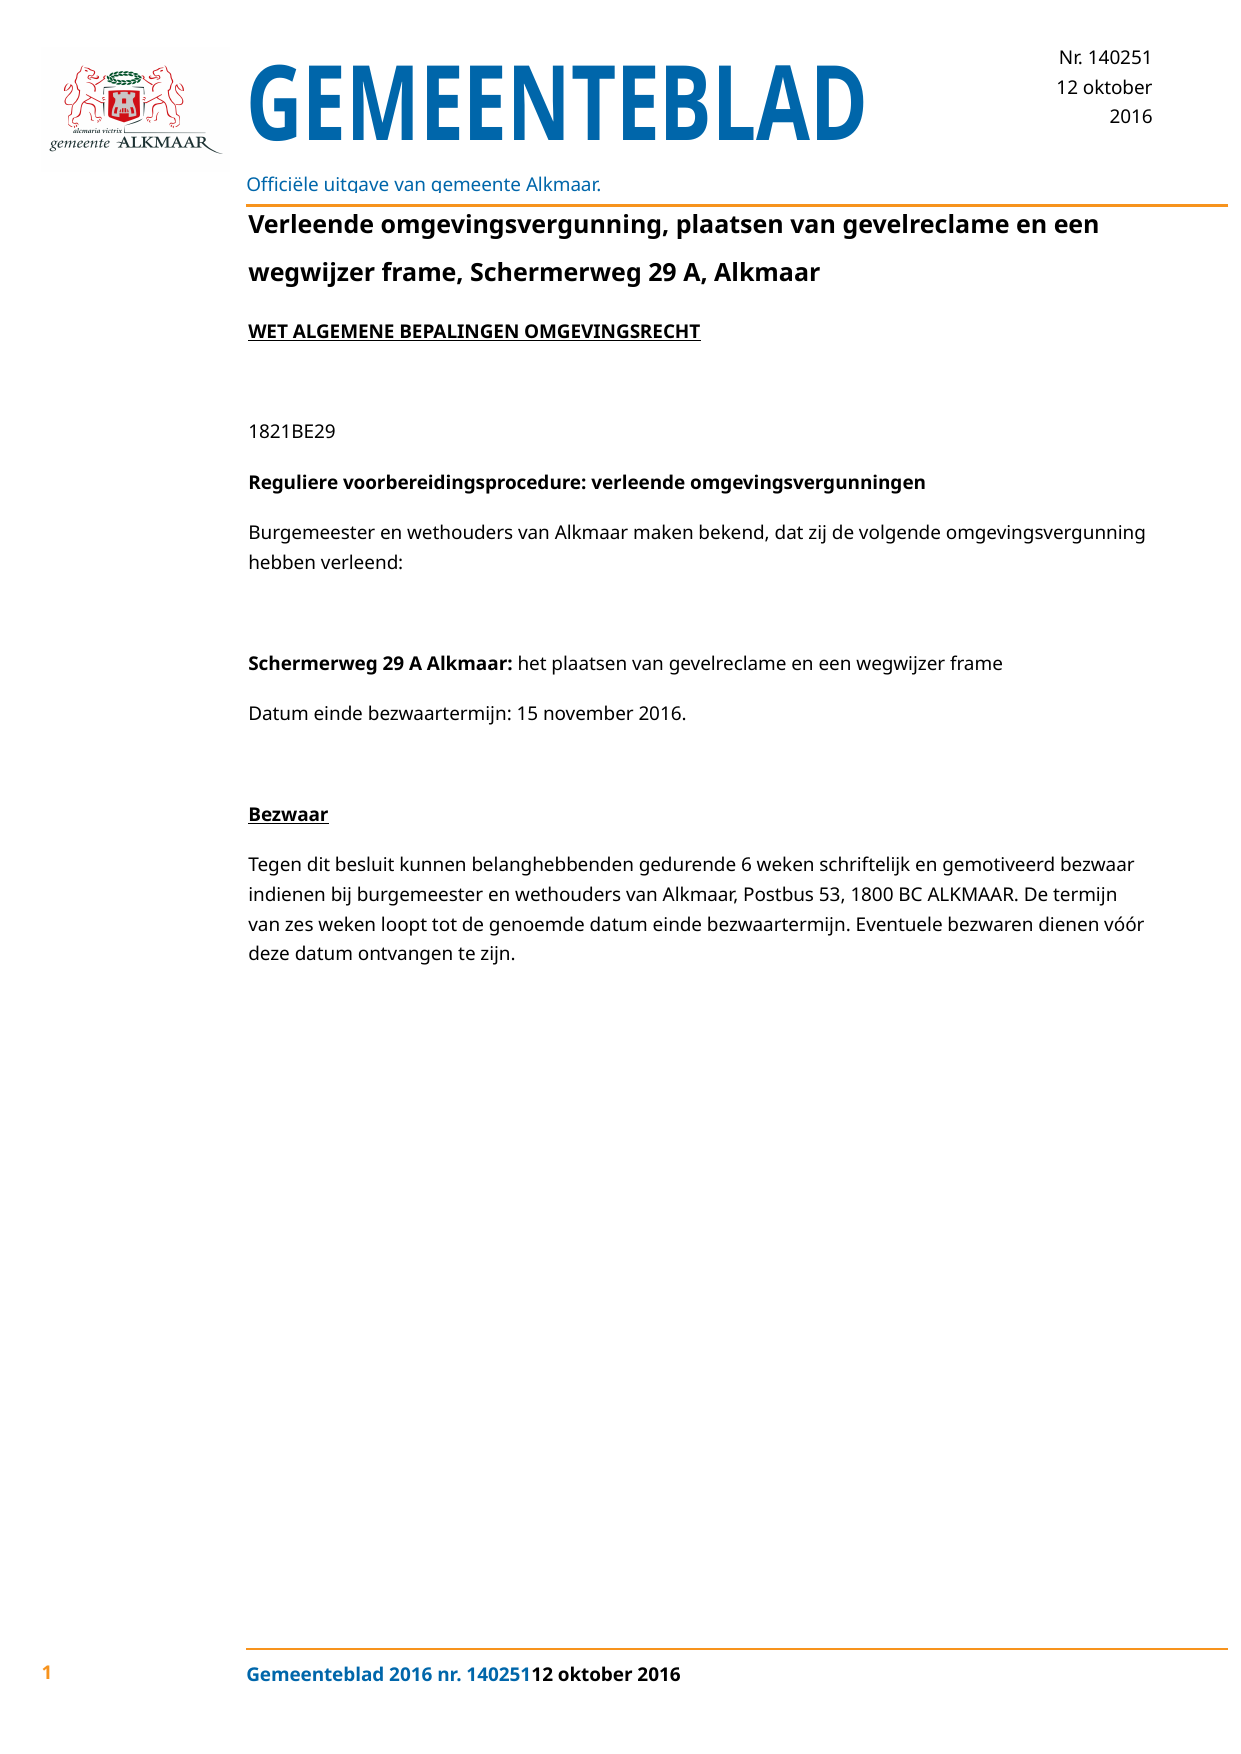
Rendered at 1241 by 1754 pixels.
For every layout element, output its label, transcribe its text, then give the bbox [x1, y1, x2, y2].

picture [41, 47, 231, 172]
text Schermerweg 29 A Alkmaar: het plaatsen van gevelreclame en een wegwijzer frame [248, 650, 1152, 676]
text Burgemeester en wethouders van Alkmaar maken bekend, dat zij de volgende omgevingsvergunning hebben verleend: [248, 519, 1152, 575]
text Bezwaar [248, 801, 1152, 827]
text Tegen dit besluit kunnen belanghebbenden gedurende 6 weken schriftelijk en gemotiveerd bezwaar indienen bij burgemeester en wethouders van Alkmaar, Postbus 53, 1800 BC ALKMAAR. De termijn van zes weken loopt tot de genoemde datum einde bezwaartermijn. Eventuele bezwaren dienen vóór deze datum ontvangen te zijn. [248, 852, 1152, 966]
text Verleende omgevingsvergunning, plaatsen van gevelreclame en een wegwijzer frame, Schermerweg 29 A, Alkmaar [248, 207, 1152, 288]
text Reguliere voorbereidingsprocedure: verleende omgevingsvergunningen [248, 469, 1152, 495]
text Datum einde bezwaartermijn: 15 november 2016. [248, 700, 1152, 726]
text WET ALGEMENE BEPALINGEN OMGEVINGSRECHT [248, 318, 1152, 344]
text 1821BE29 [248, 419, 1152, 444]
